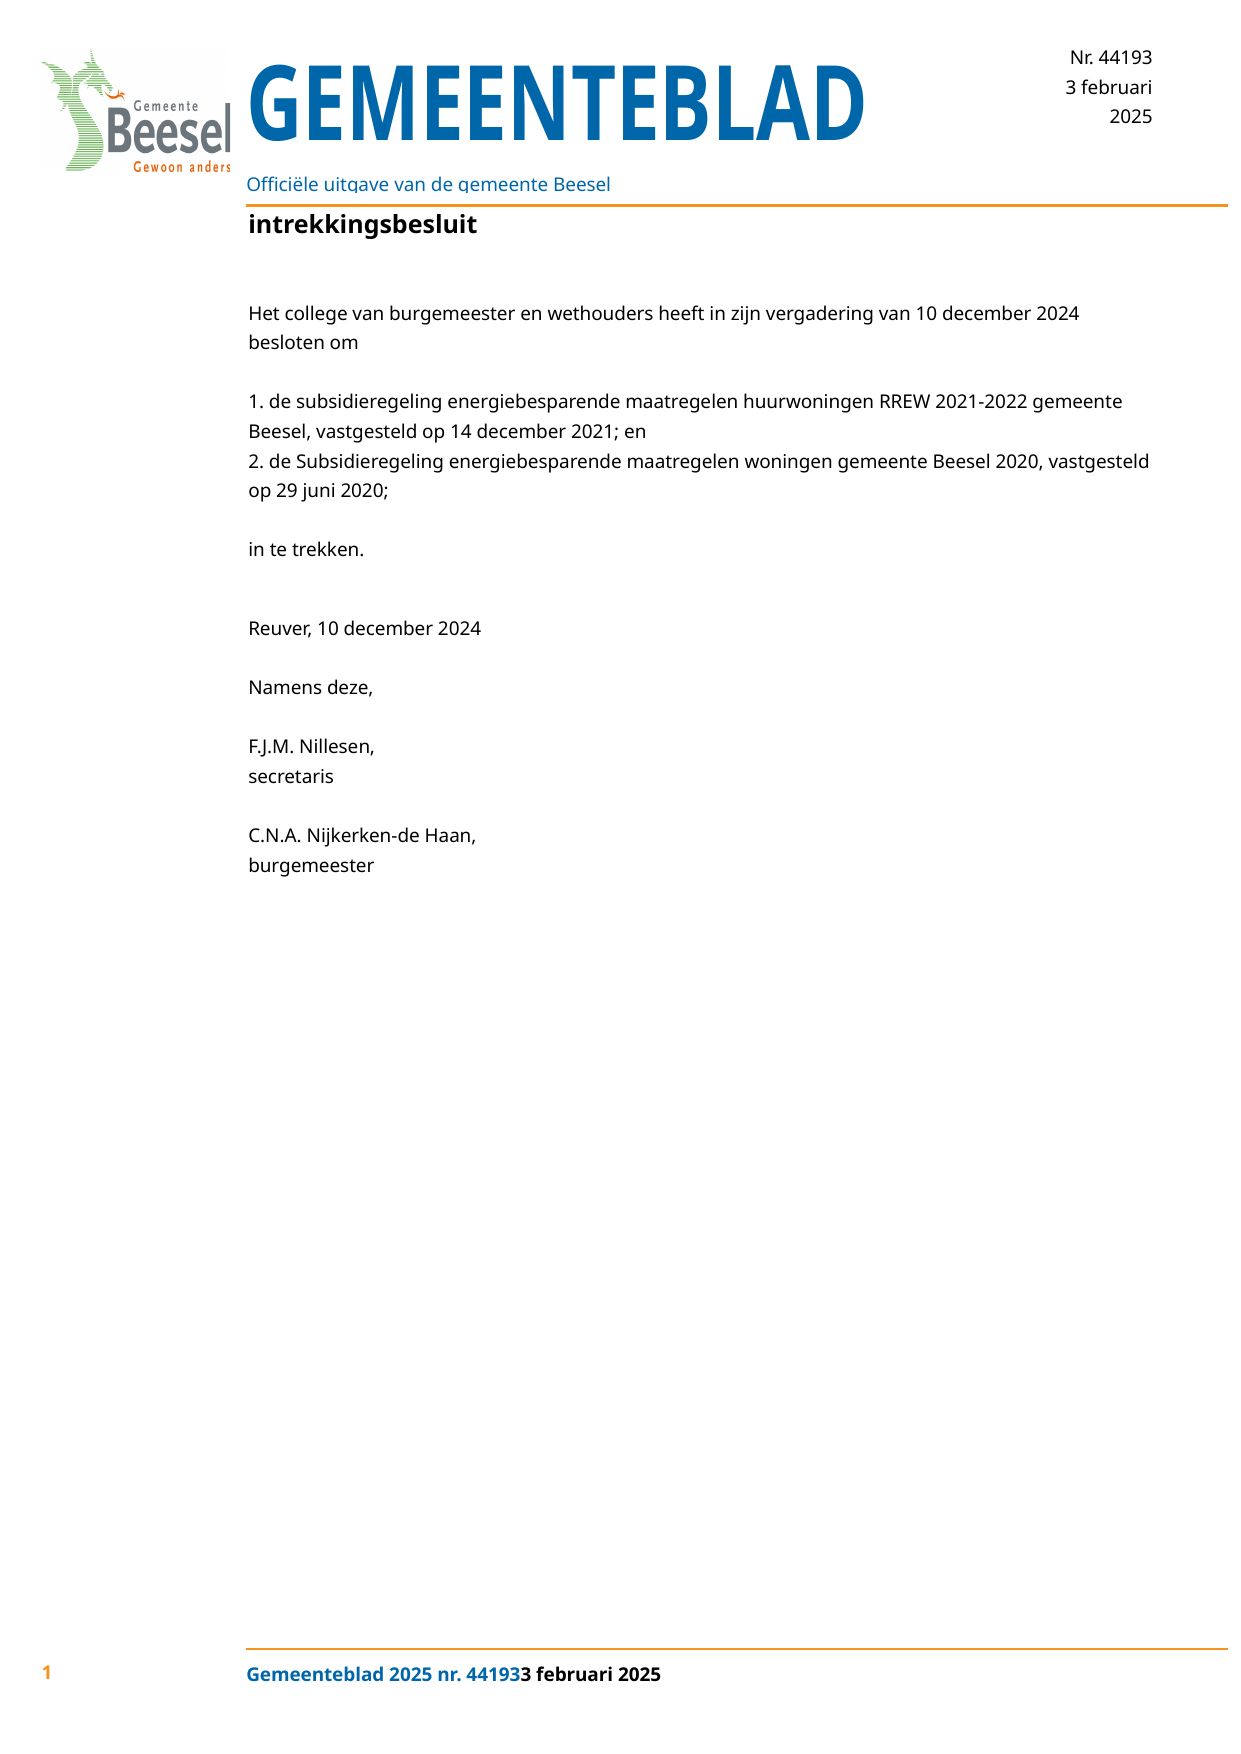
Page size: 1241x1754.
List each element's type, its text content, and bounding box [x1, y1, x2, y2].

text Reuver, 10 december 2024 [248, 615, 1152, 641]
text 2. de Subsidieregeling energiebesparende maatregelen woningen gemeente Beesel 2020, vastgesteld op 29 juni 2020; [248, 448, 1152, 503]
text C.N.A. Nijkerken-de Haan, [248, 822, 1152, 848]
text in te trekken. [248, 537, 1152, 562]
text Het college van burgemeester en wethouders heeft in zijn vergadering van 10 december 2024 besloten om [248, 300, 1152, 355]
text 1. de subsidieregeling energiebesparende maatregelen huurwoningen RREW 2021-2022 gemeente Beesel, vastgesteld op 14 december 2021; en [248, 389, 1152, 444]
text burgemeester [248, 852, 1152, 878]
text secretaris [248, 763, 1152, 789]
picture [41, 47, 231, 172]
text Namens deze, [248, 674, 1152, 700]
text F.J.M. Nillesen, [248, 734, 1152, 759]
text intrekkingsbesluit [248, 207, 1152, 241]
